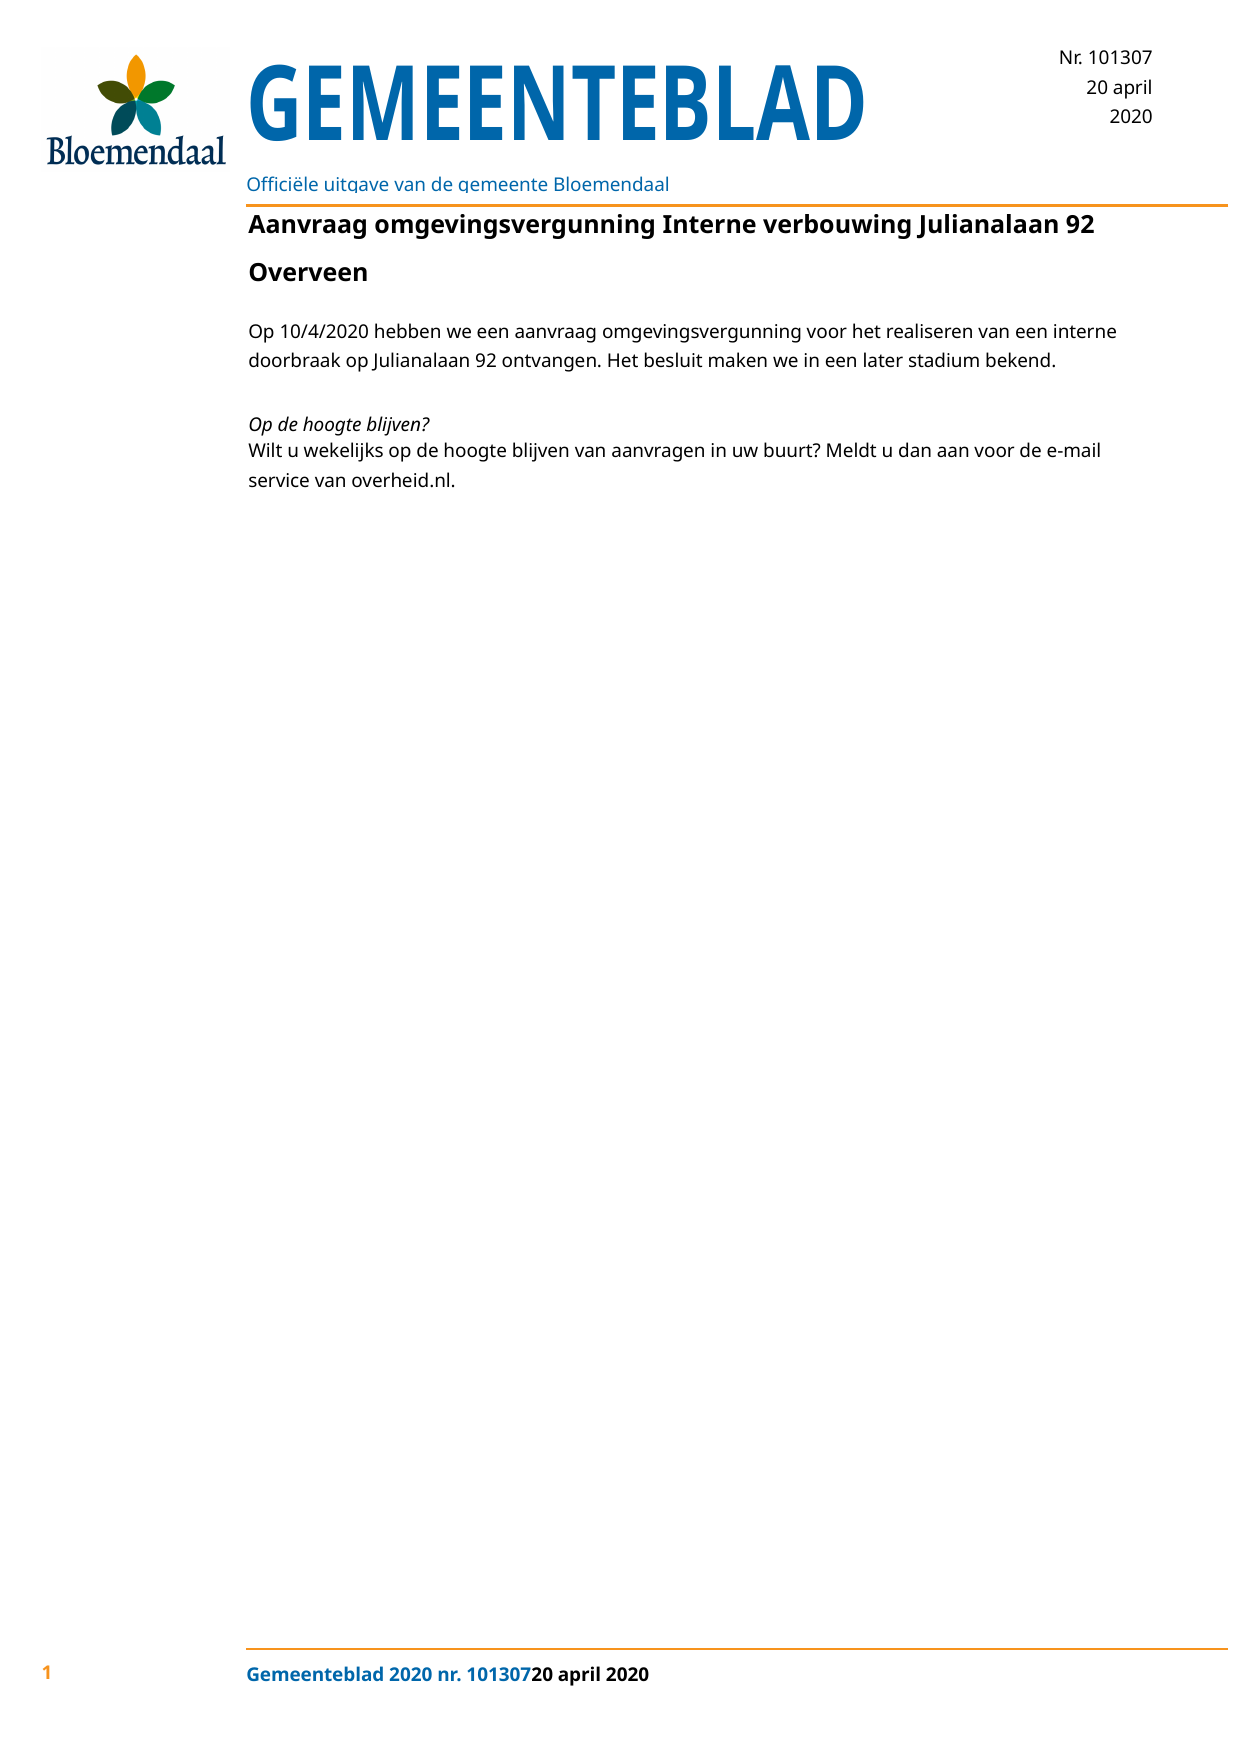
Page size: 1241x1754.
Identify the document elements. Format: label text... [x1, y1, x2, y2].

text Wilt u wekelijks op de hoogte blijven van aanvragen in uw buurt? Meldt u dan aan voor de e-mail service van overheid.nl. [248, 437, 1152, 492]
text Op 10/4/2020 hebben we een aanvraag omgevingsvergunning voor het realiseren van een interne doorbraak op Julianalaan 92 ontvangen. Het besluit maken we in een later stadium bekend. [248, 318, 1152, 373]
text Aanvraag omgevingsvergunning Interne verbouwing Julianalaan 92 Overveen [248, 207, 1152, 288]
picture [41, 47, 231, 172]
text Op de hoogte blijven? [248, 411, 1152, 437]
